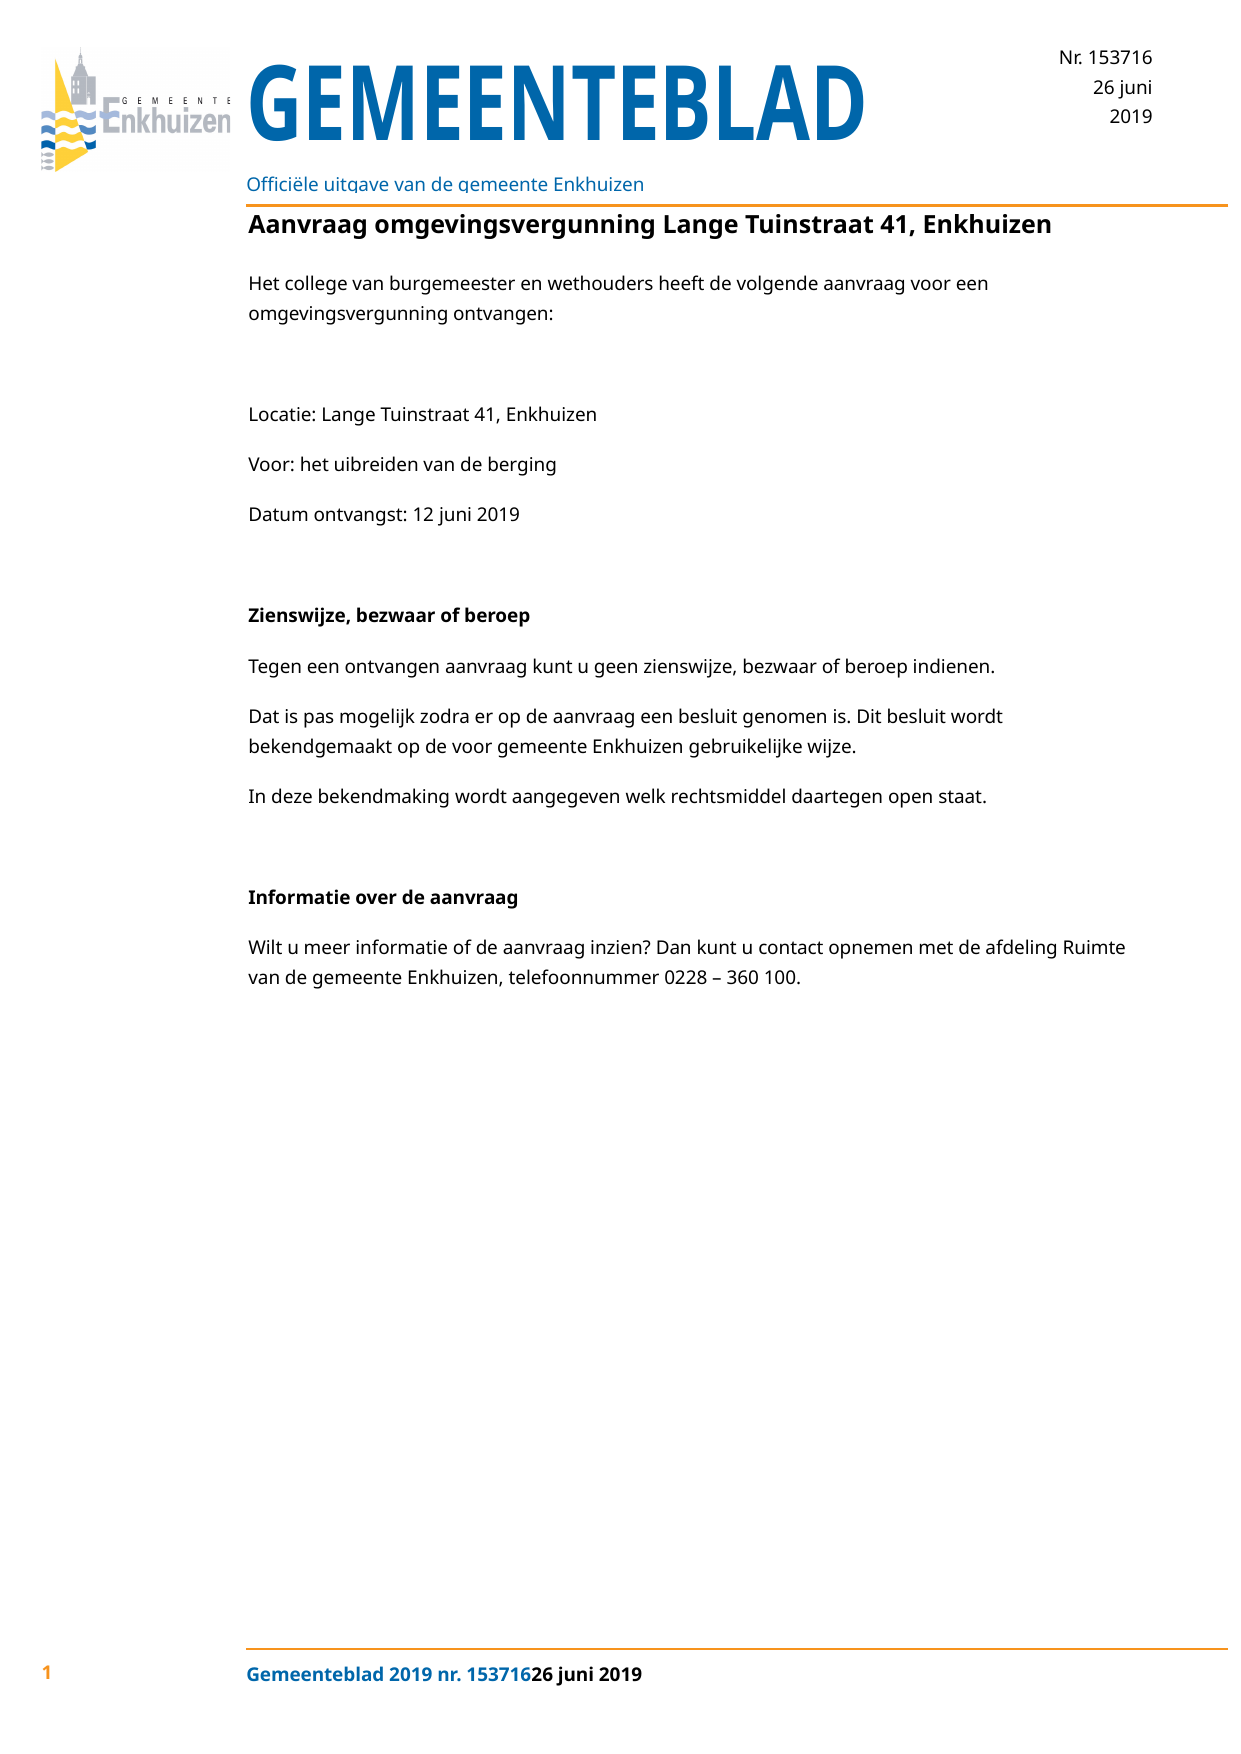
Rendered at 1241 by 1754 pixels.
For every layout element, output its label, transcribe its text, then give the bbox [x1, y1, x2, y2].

text Voor: het uibreiden van de berging [248, 451, 1152, 477]
text Tegen een ontvangen aanvraag kunt u geen zienswijze, bezwaar of beroep indienen. [248, 653, 1152, 678]
picture [41, 47, 231, 172]
text Datum ontvangst: 12 juni 2019 [248, 502, 1152, 527]
text Informatie over de aanvraag [248, 884, 1152, 910]
text Locatie: Lange Tuinstraat 41, Enkhuizen [248, 401, 1152, 426]
text Aanvraag omgevingsvergunning Lange Tuinstraat 41, Enkhuizen [248, 207, 1152, 241]
text In deze bekendmaking wordt aangegeven welk rechtsmiddel daartegen open staat. [248, 783, 1152, 809]
text Wilt u meer informatie of de aanvraag inzien? Dan kunt u contact opnemen met de afdeling Ruimte van de gemeente Enkhuizen, telefoonnummer 0228 – 360 100. [248, 934, 1152, 990]
text Zienswijze, bezwaar of beroep [248, 602, 1152, 628]
text Dat is pas mogelijk zodra er op de aanvraag een besluit genomen is. Dit besluit wordt bekendgemaakt op de voor gemeente Enkhuizen gebruikelijke wijze. [248, 703, 1152, 758]
text Het college van burgemeester en wethouders heeft de volgende aanvraag voor een omgevingsvergunning ontvangen: [248, 270, 1152, 326]
